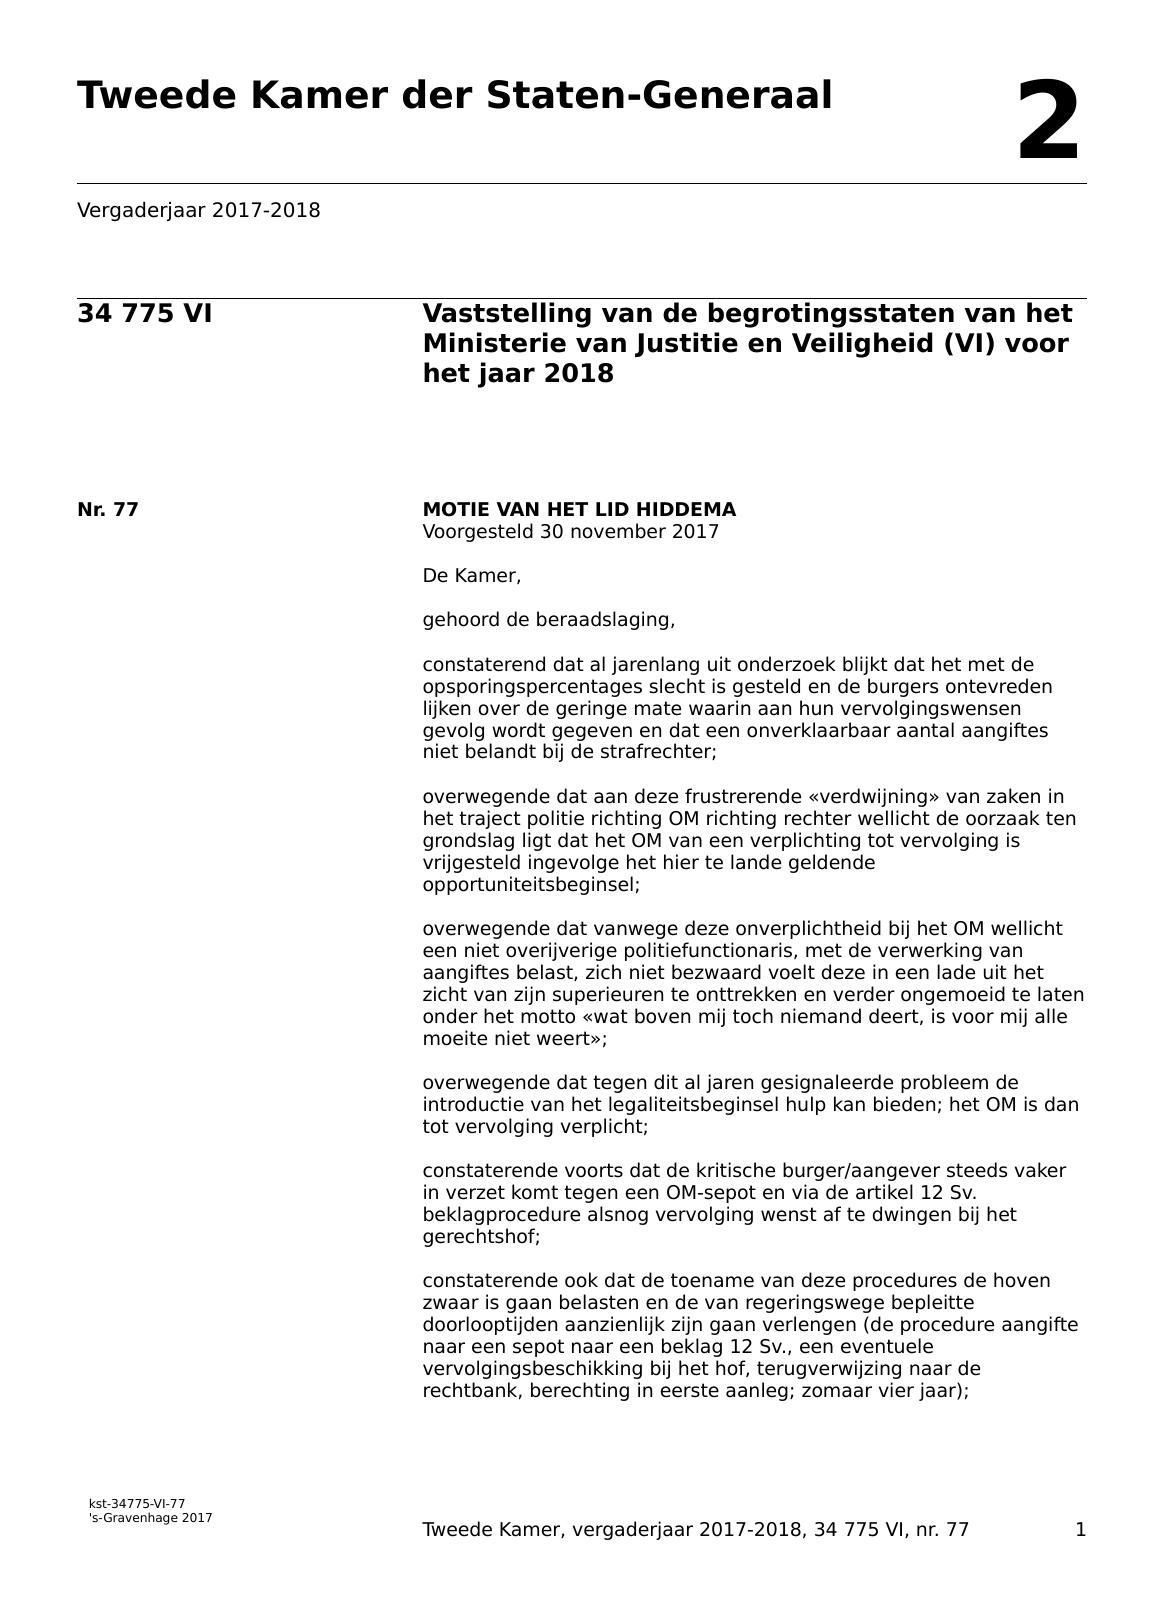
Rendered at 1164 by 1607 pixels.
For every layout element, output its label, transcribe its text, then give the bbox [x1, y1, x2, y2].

text overwegende dat aan deze frustrerende «verdwijning» van zaken in het traject politie richting OM richting rechter wellicht de oorzaak ten grondslag ligt dat het OM van een verplichting tot vervolging is vrijgesteld ingevolge het hier te lande geldende opportuniteitsbeginsel; [422, 786, 1087, 896]
table_header Tweede Kamer der Staten-Generaal [77, 59, 886, 183]
text 's-Gravenhage 2017 [88, 1511, 323, 1525]
text Voorgesteld 30 november 2017 [422, 521, 1087, 543]
text constaterend dat al jarenlang uit onderzoek blijkt dat het met de opsporingspercentages slecht is gesteld en de burgers ontevreden lijken over de geringe mate waarin aan hun vervolgingswensen gevolg wordt gegeven en dat een onverklaarbaar aantal aangiftes niet belandt bij de strafrechter; [422, 653, 1087, 763]
text De Kamer, [422, 565, 1087, 587]
text overwegende dat vanwege deze onverplichtheid bij het OM wellicht een niet overijverige politiefunctionaris, met de verwerking van aangiftes belast, zich niet bezwaard voelt deze in een lade uit het zicht van zijn superieuren te onttrekken en verder ongemoeid te laten onder het motto «wat boven mij toch niemand deert, is voor mij alle moeite niet weert»; [422, 918, 1087, 1049]
table_header 2 [886, 59, 1087, 183]
subtitle Nr. 77 MOTIE VAN HET LID HIDDEMA [77, 499, 1087, 521]
table_cell Vergaderjaar 2017-2018 [77, 184, 1087, 298]
text gehoord de beraadslaging, [422, 609, 1087, 631]
text kst-34775-VI-77 [88, 1497, 323, 1511]
text constaterende ook dat de toename van deze procedures de hoven zwaar is gaan belasten en de van regeringswege bepleitte doorlooptijden aanzienlijk zijn gaan verlengen (de procedure aangifte naar een sepot naar een beklag 12 Sv., een eventuele vervolgingsbeschikking bij het hof, terugverwijzing naar de rechtbank, berechting in eerste aanleg; zomaar vier jaar); [422, 1270, 1087, 1402]
text constaterende voorts dat de kritische burger/aangever steeds vaker in verzet komt tegen een OM-sepot en via de artikel 12 Sv. beklagprocedure alsnog vervolging wenst af te dwingen bij het gerechtshof; [422, 1160, 1087, 1248]
text overwegende dat tegen dit al jaren gesignaleerde probleem de introductie van het legaliteitsbeginsel hulp kan bieden; het OM is dan tot vervolging verplicht; [422, 1072, 1087, 1138]
subtitle 34 775 VI Vaststelling van de begrotingsstaten van het Ministerie van Justitie en Veiligheid (VI) voor het jaar 2018 [77, 299, 1087, 388]
